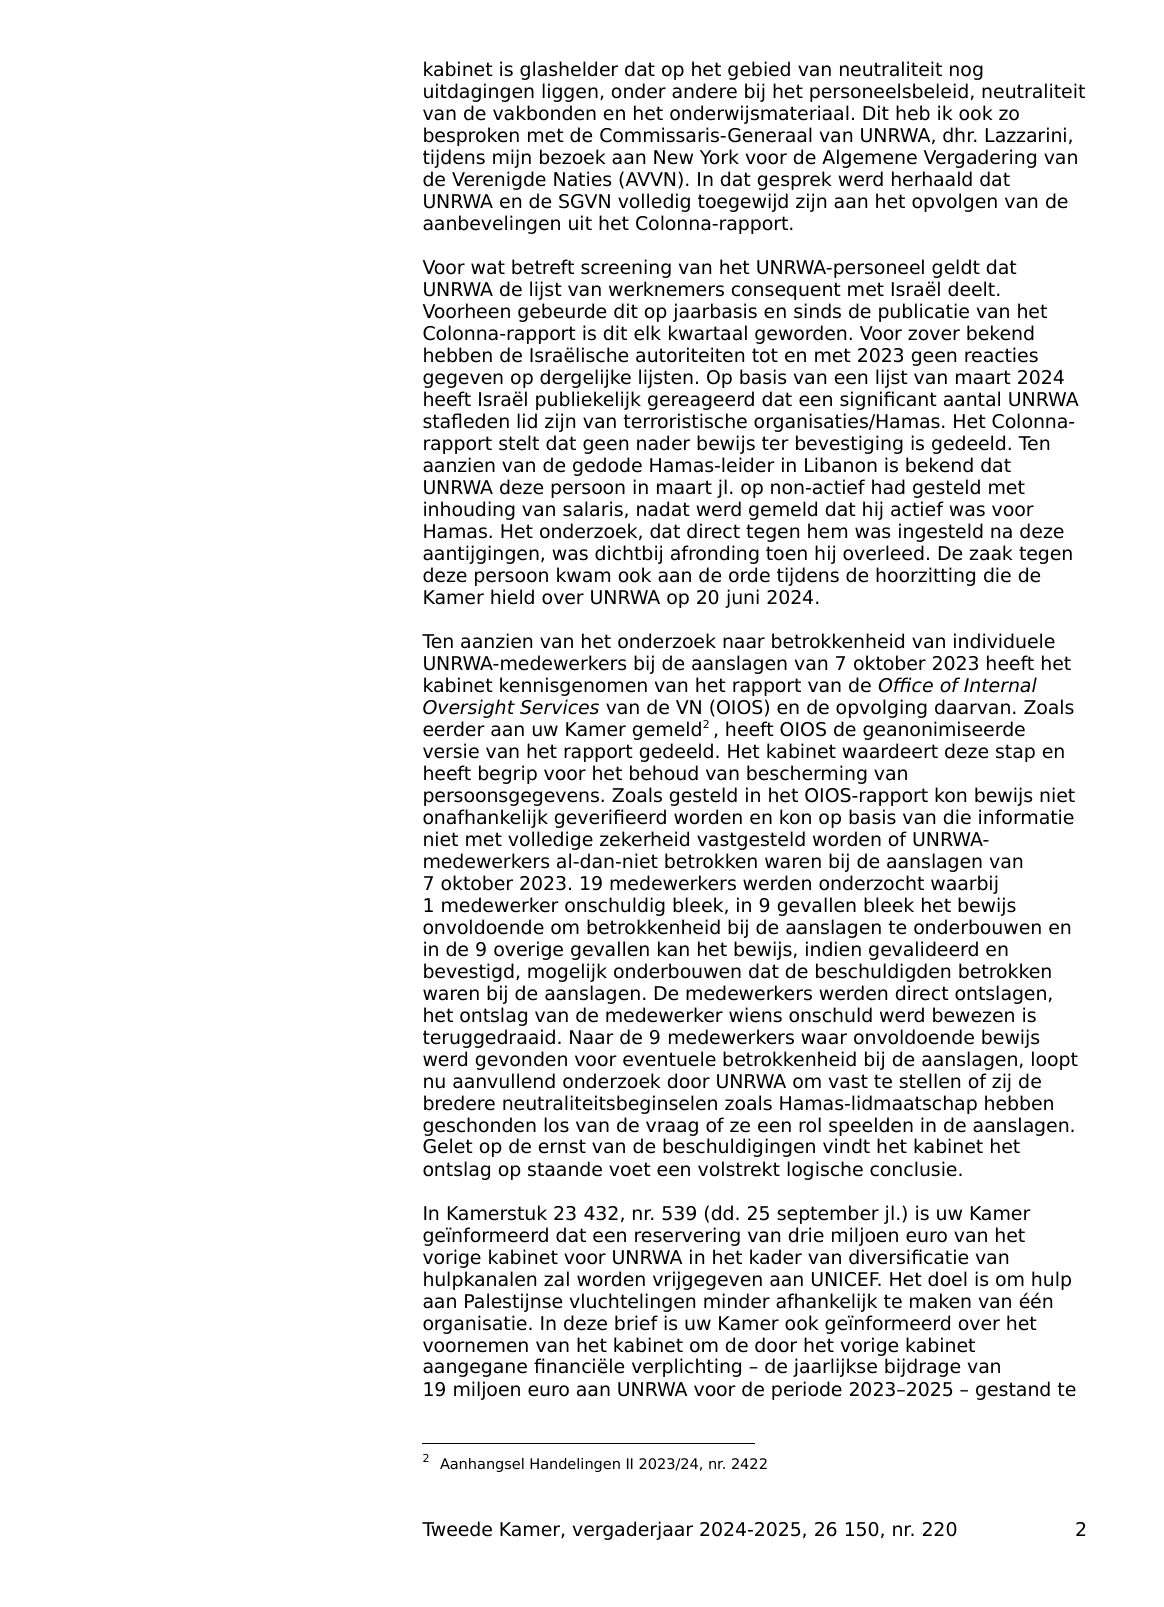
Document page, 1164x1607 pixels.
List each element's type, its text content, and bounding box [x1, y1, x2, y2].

text Voor wat betreft screening van het UNRWA-personeel geldt dat UNRWA de lijst van werknemers consequent met Israël deelt. Voorheen gebeurde dit op jaarbasis en sinds de publicatie van het Colonna-rapport is dit elk kwartaal geworden. Voor zover bekend hebben de Israëlische autoriteiten tot en met 2023 geen reacties gegeven op dergelijke lijsten. Op basis van een lijst van maart 2024 heeft Israël publiekelijk gereageerd dat een significant aantal UNRWA stafleden lid zijn van terroristische organisaties/Hamas. Het Colonna-rapport stelt dat geen nader bewijs ter bevestiging is gedeeld. Ten aanzien van de gedode Hamas-leider in Libanon is bekend dat UNRWA deze persoon in maart jl. op non-actief had gesteld met inhouding van salaris, nadat werd gemeld dat hij actief was voor Hamas. Het onderzoek, dat direct tegen hem was ingesteld na deze aantijgingen, was dichtbij afronding toen hij overleed. De zaak tegen deze persoon kwam ook aan de orde tijdens de hoorzitting die de Kamer hield over UNRWA op 20 juni 2024. [422, 257, 1087, 609]
text kabinet is glashelder dat op het gebied van neutraliteit nog uitdagingen liggen, onder andere bij het personeelsbeleid, neutraliteit van de vakbonden en het onderwijsmateriaal. Dit heb ik ook zo besproken met de Commissaris-Generaal van UNRWA, dhr. Lazzarini, tijdens mijn bezoek aan New York voor de Algemene Vergadering van de Verenigde Naties (AVVN). In dat gesprek werd herhaald dat UNRWA en de SGVN volledig toegewijd zijn aan het opvolgen van de aanbevelingen uit het Colonna-rapport. [422, 59, 1087, 235]
text Ten aanzien van het onderzoek naar betrokkenheid van individuele UNRWA-medewerkers bij de aanslagen van 7 oktober 2023 heeft het kabinet kennisgenomen van het rapport van de Office of Internal Oversight Services van de VN (OIOS) en de opvolging daarvan. Zoals eerder aan uw Kamer gemeld, heeft OIOS de geanonimiseerde versie van het rapport gedeeld. Het kabinet waardeert deze stap en heeft begrip voor het behoud van bescherming van persoonsgegevens. Zoals gesteld in het OIOS-rapport kon bewijs niet onafhankelijk geverifieerd worden en kon op basis van die informatie niet met volledige zekerheid vastgesteld worden of UNRWA-medewerkers al-dan-niet betrokken waren bij de aanslagen van 7 oktober 2023. 19 medewerkers werden onderzocht waarbij 1 medewerker onschuldig bleek, in 9 gevallen bleek het bewijs onvoldoende om betrokkenheid bij de aanslagen te onderbouwen en in de 9 overige gevallen kan het bewijs, indien gevalideerd en bevestigd, mogelijk onderbouwen dat de beschuldigden betrokken waren bij de aanslagen. De medewerkers werden direct ontslagen, het ontslag van de medewerker wiens onschuld werd bewezen is teruggedraaid. Naar de 9 medewerkers waar onvoldoende bewijs werd gevonden voor eventuele betrokkenheid bij de aanslagen, loopt nu aanvullend onderzoek door UNRWA om vast te stellen of zij de bredere neutraliteitsbeginselen zoals Hamas-lidmaatschap hebben geschonden los van de vraag of ze een rol speelden in de aanslagen. Gelet op de ernst van de beschuldigingen vindt het kabinet het ontslag op staande voet een volstrekt logische conclusie. [422, 631, 1087, 1180]
text Aanhangsel Handelingen II 2023/24, nr. 2422 [422, 1452, 1087, 1474]
text In Kamerstuk 23 432, nr. 539 (dd. 25 september jl.) is uw Kamer geïnformeerd dat een reservering van drie miljoen euro van het vorige kabinet voor UNRWA in het kader van diversificatie van hulpkanalen zal worden vrijgegeven aan UNICEF. Het doel is om hulp aan Palestijnse vluchtelingen minder afhankelijk te maken van één organisatie. In deze brief is uw Kamer ook geïnformeerd over het voornemen van het kabinet om de door het vorige kabinet aangegane financiële verplichting – de jaarlijkse bijdrage van 19 miljoen euro aan UNRWA voor de periode 2023–2025 – gestand te [422, 1203, 1087, 1400]
